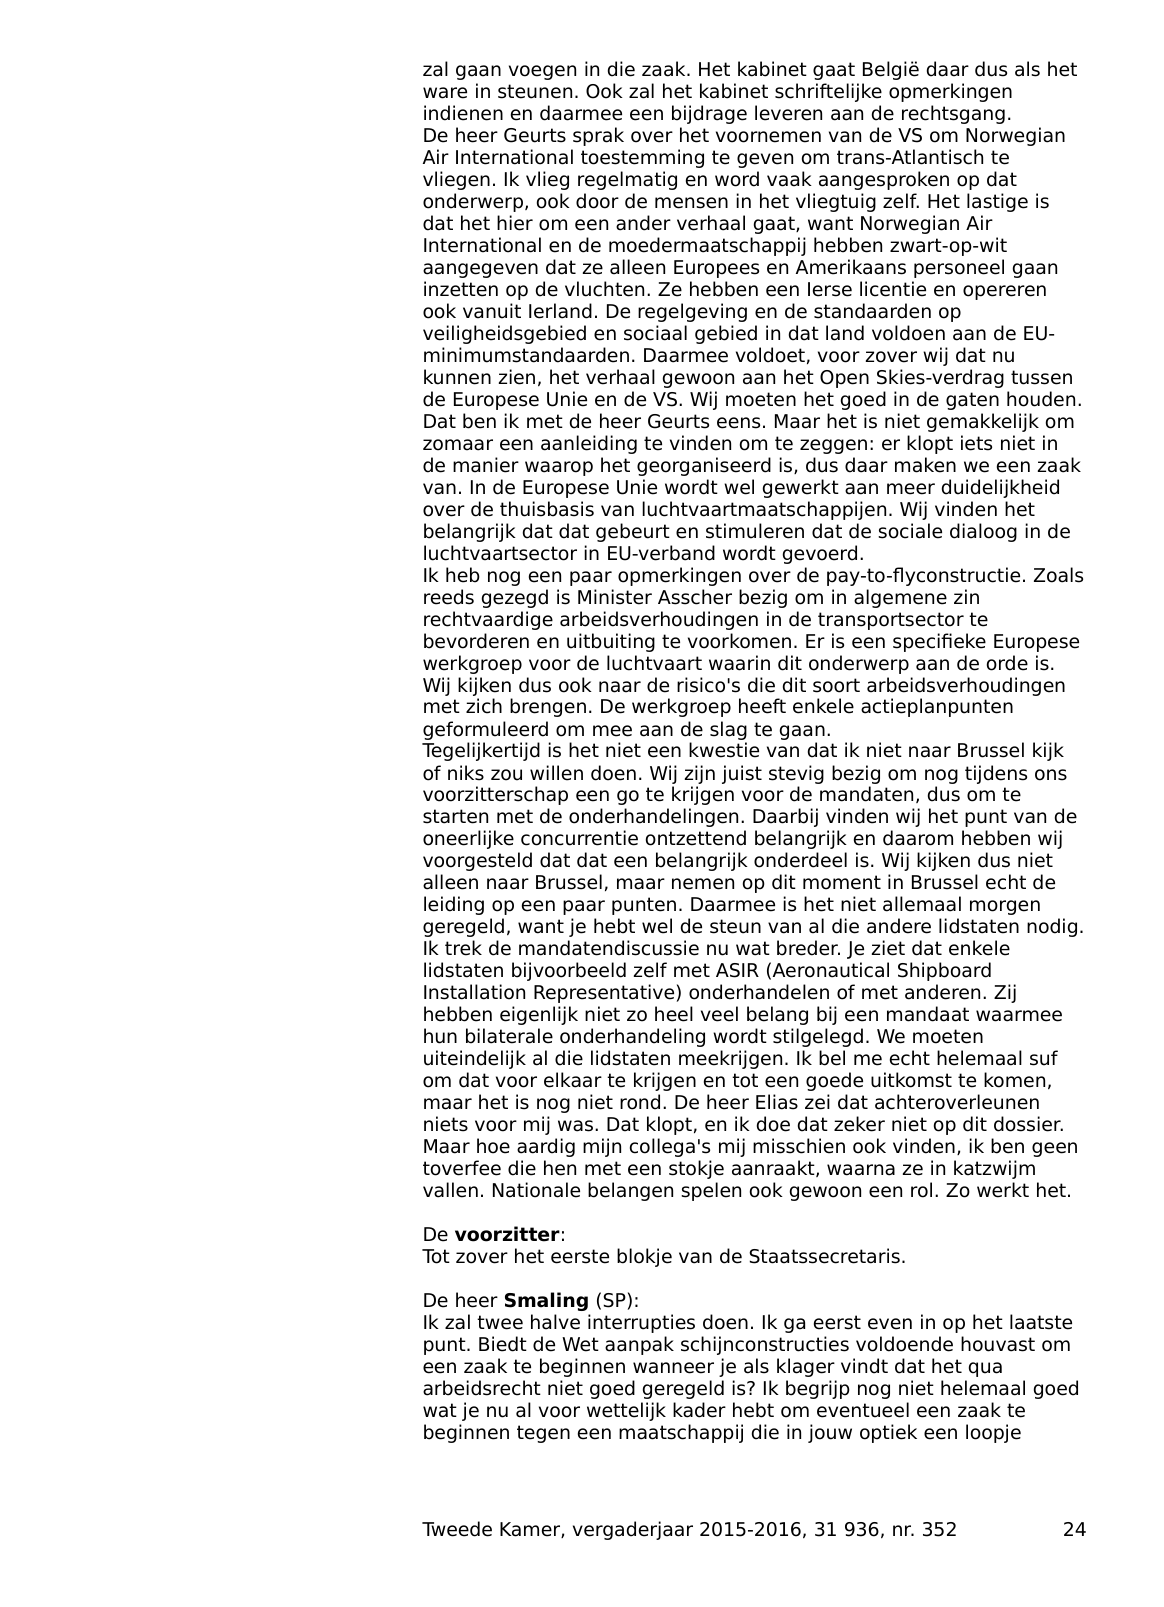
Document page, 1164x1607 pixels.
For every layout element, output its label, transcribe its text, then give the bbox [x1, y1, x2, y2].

text De heer Geurts sprak over het voornemen van de VS om Norwegian Air International toestemming te geven om trans-Atlantisch te vliegen. Ik vlieg regelmatig en word vaak aangesproken op dat onderwerp, ook door de mensen in het vliegtuig zelf. Het lastige is dat het hier om een ander verhaal gaat, want Norwegian Air International en de moedermaatschappij hebben zwart-op-wit aangegeven dat ze alleen Europees en Amerikaans personeel gaan inzetten op de vluchten. Ze hebben een Ierse licentie en opereren ook vanuit Ierland. De regelgeving en de standaarden op veiligheidsgebied en sociaal gebied in dat land voldoen aan de EU-minimumstandaarden. Daarmee voldoet, voor zover wij dat nu kunnen zien, het verhaal gewoon aan het Open Skies-verdrag tussen de Europese Unie en de VS. Wij moeten het goed in de gaten houden. Dat ben ik met de heer Geurts eens. Maar het is niet gemakkelijk om zomaar een aanleiding te vinden om te zeggen: er klopt iets niet in de manier waarop het georganiseerd is, dus daar maken we een zaak van. In de Europese Unie wordt wel gewerkt aan meer duidelijkheid over de thuisbasis van luchtvaartmaatschappijen. Wij vinden het belangrijk dat dat gebeurt en stimuleren dat de sociale dialoog in de luchtvaartsector in EU-verband wordt gevoerd. [422, 125, 1087, 564]
text Tot zover het eerste blokje van de Staatssecretaris. [422, 1246, 1087, 1268]
text De heer Smaling (SP): [422, 1290, 1087, 1312]
text Ik heb nog een paar opmerkingen over de pay-to-flyconstructie. Zoals reeds gezegd is Minister Asscher bezig om in algemene zin rechtvaardige arbeidsverhoudingen in de transportsector te bevorderen en uitbuiting te voorkomen. Er is een specifieke Europese werkgroep voor de luchtvaart waarin dit onderwerp aan de orde is. Wij kijken dus ook naar de risico's die dit soort arbeidsverhoudingen met zich brengen. De werkgroep heeft enkele actieplanpunten geformuleerd om mee aan de slag te gaan. [422, 564, 1087, 740]
text Ik zal twee halve interrupties doen. Ik ga eerst even in op het laatste punt. Biedt de Wet aanpak schijnconstructies voldoende houvast om een zaak te beginnen wanneer je als klager vindt dat het qua arbeidsrecht niet goed geregeld is? Ik begrijp nog niet helemaal goed wat je nu al voor wettelijk kader hebt om eventueel een zaak te beginnen tegen een maatschappij die in jouw optiek een loopje [422, 1312, 1087, 1444]
text zal gaan voegen in die zaak. Het kabinet gaat België daar dus als het ware in steunen. Ook zal het kabinet schriftelijke opmerkingen indienen en daarmee een bijdrage leveren aan de rechtsgang. [422, 59, 1087, 125]
text De voorzitter: [422, 1224, 1087, 1246]
text Ik trek de mandatendiscussie nu wat breder. Je ziet dat enkele lidstaten bijvoorbeeld zelf met ASIR (Aeronautical Shipboard Installation Representative) onderhandelen of met anderen. Zij hebben eigenlijk niet zo heel veel belang bij een mandaat waarmee hun bilaterale onderhandeling wordt stilgelegd. We moeten uiteindelijk al die lidstaten meekrijgen. Ik bel me echt helemaal suf om dat voor elkaar te krijgen en tot een goede uitkomst te komen, maar het is nog niet rond. De heer Elias zei dat achteroverleunen niets voor mij was. Dat klopt, en ik doe dat zeker niet op dit dossier. Maar hoe aardig mijn collega's mij misschien ook vinden, ik ben geen toverfee die hen met een stokje aanraakt, waarna ze in katzwijm vallen. Nationale belangen spelen ook gewoon een rol. Zo werkt het. [422, 938, 1087, 1202]
text Tegelijkertijd is het niet een kwestie van dat ik niet naar Brussel kijk of niks zou willen doen. Wij zijn juist stevig bezig om nog tijdens ons voorzitterschap een go te krijgen voor de mandaten, dus om te starten met de onderhandelingen. Daarbij vinden wij het punt van de oneerlijke concurrentie ontzettend belangrijk en daarom hebben wij voorgesteld dat dat een belangrijk onderdeel is. Wij kijken dus niet alleen naar Brussel, maar nemen op dit moment in Brussel echt de leiding op een paar punten. Daarmee is het niet allemaal morgen geregeld, want je hebt wel de steun van al die andere lidstaten nodig. [422, 740, 1087, 938]
